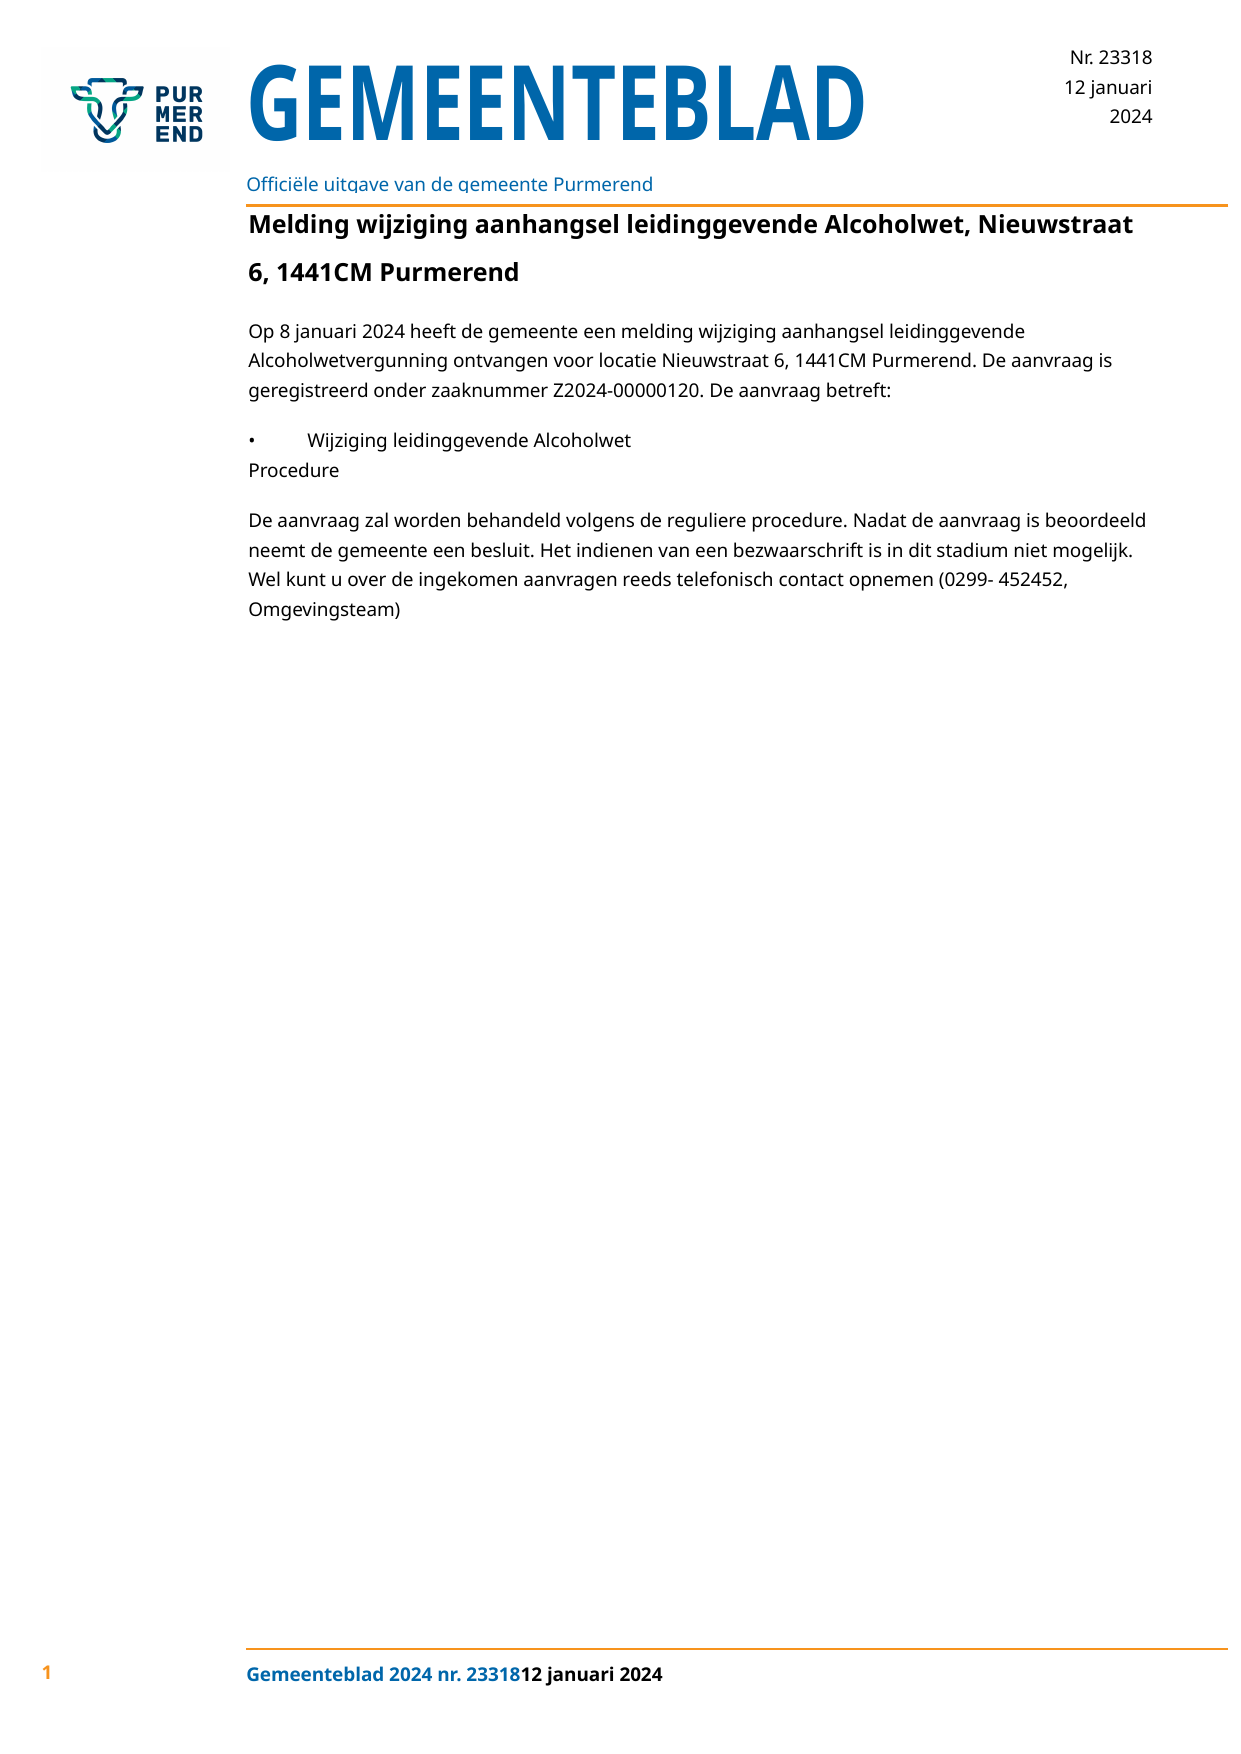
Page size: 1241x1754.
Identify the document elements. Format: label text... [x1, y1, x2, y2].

list Wijziging leidinggevende Alcoholwet [248, 427, 1152, 453]
text Op 8 januari 2024 heeft de gemeente een melding wijziging aanhangsel leidinggevende Alcoholwetvergunning ontvangen voor locatie Nieuwstraat 6, 1441CM Purmerend. De aanvraag is geregistreerd onder zaaknummer Z2024-00000120. De aanvraag betreft: [248, 318, 1152, 403]
text Melding wijziging aanhangsel leidinggevende Alcoholwet, Nieuwstraat 6, 1441CM Purmerend [248, 207, 1152, 288]
text Procedure [248, 457, 1152, 483]
text De aanvraag zal worden behandeld volgens de reguliere procedure. Nadat de aanvraag is beoordeeld neemt de gemeente een besluit. Het indienen van een bezwaarschrift is in dit stadium niet mogelijk. Wel kunt u over de ingekomen aanvragen reeds telefonisch contact opnemen (0299- 452452, Omgevingsteam) [248, 507, 1152, 622]
picture [41, 47, 231, 172]
